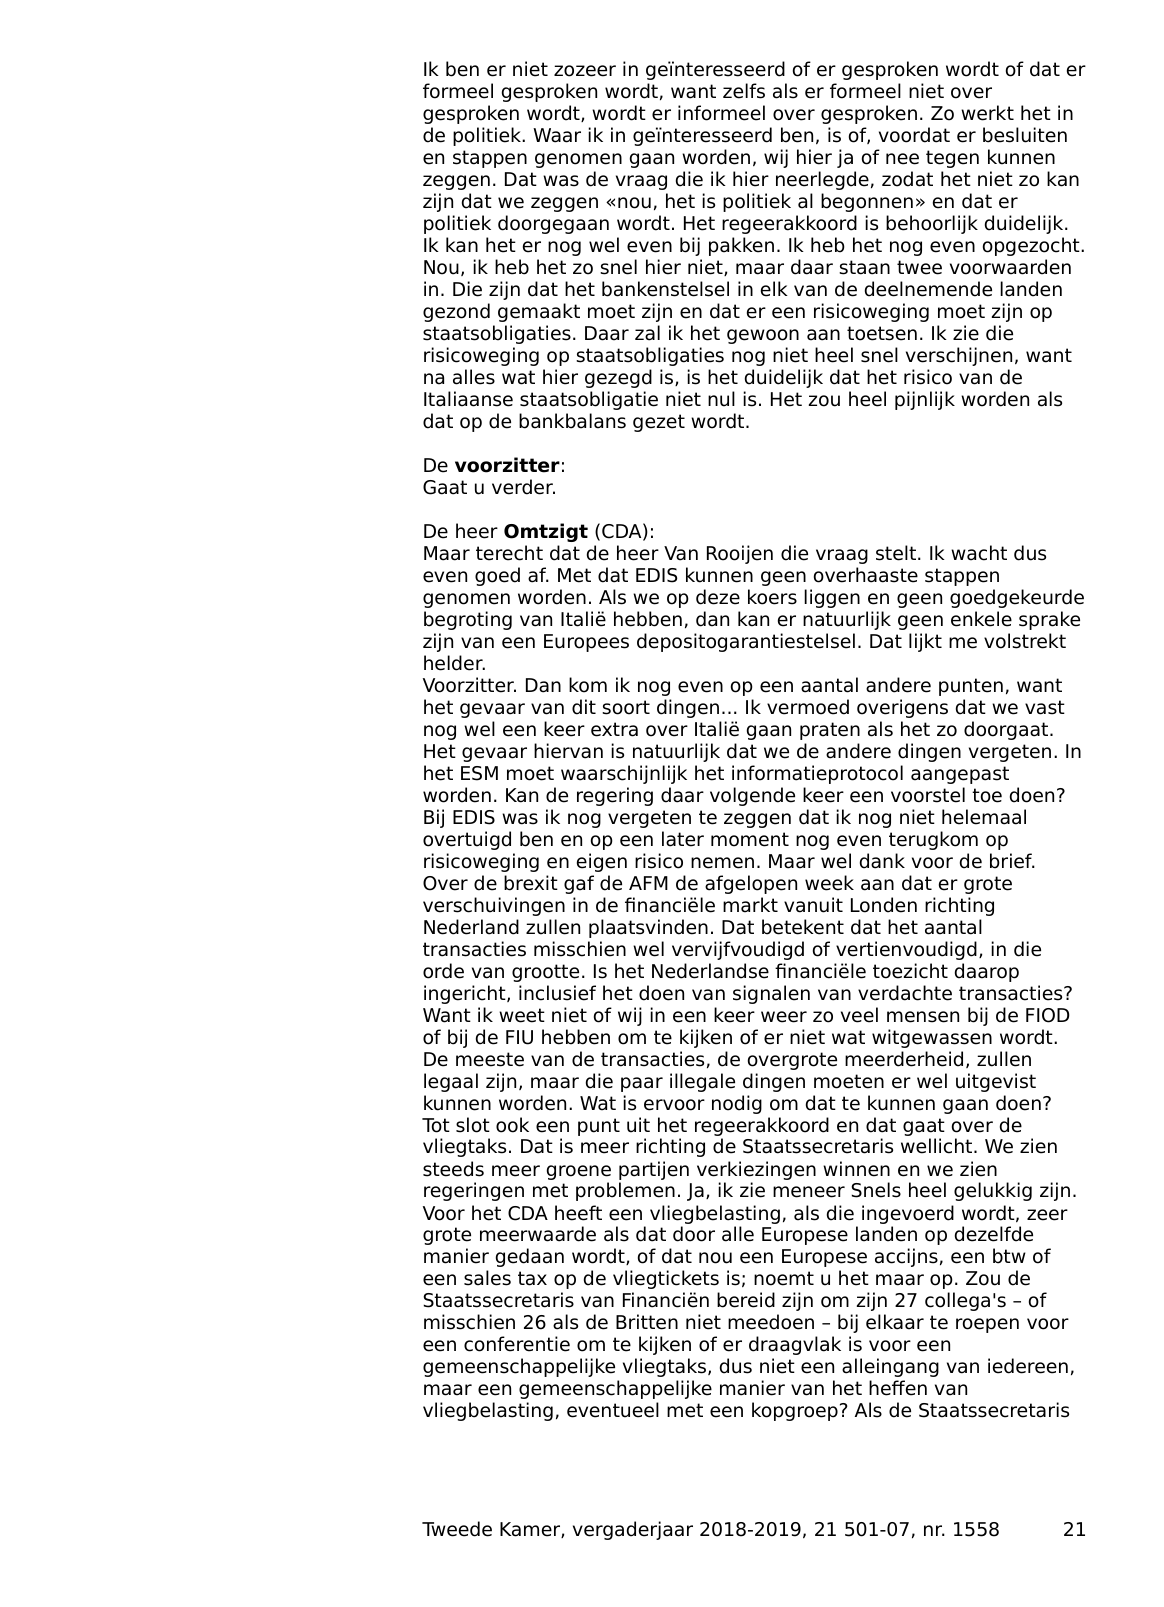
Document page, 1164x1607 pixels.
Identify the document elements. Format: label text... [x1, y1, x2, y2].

text Gaat u verder. [422, 477, 1087, 499]
text Maar terecht dat de heer Van Rooijen die vraag stelt. Ik wacht dus even goed af. Met dat EDIS kunnen geen overhaaste stappen genomen worden. Als we op deze koers liggen en geen goedgekeurde begroting van Italië hebben, dan kan er natuurlijk geen enkele sprake zijn van een Europees depositogarantiestelsel. Dat lijkt me volstrekt helder. [422, 543, 1087, 675]
text Bij EDIS was ik nog vergeten te zeggen dat ik nog niet helemaal overtuigd ben en op een later moment nog even terugkom op risicoweging en eigen risico nemen. Maar wel dank voor de brief. [422, 807, 1087, 873]
text De voorzitter: [422, 455, 1087, 477]
text Ik ben er niet zozeer in geïnteresseerd of er gesproken wordt of dat er formeel gesproken wordt, want zelfs als er formeel niet over gesproken wordt, wordt er informeel over gesproken. Zo werkt het in de politiek. Waar ik in geïnteresseerd ben, is of, voordat er besluiten en stappen genomen gaan worden, wij hier ja of nee tegen kunnen zeggen. Dat was de vraag die ik hier neerlegde, zodat het niet zo kan zijn dat we zeggen «nou, het is politiek al begonnen» en dat er politiek doorgegaan wordt. Het regeerakkoord is behoorlijk duidelijk. Ik kan het er nog wel even bij pakken. Ik heb het nog even opgezocht. Nou, ik heb het zo snel hier niet, maar daar staan twee voorwaarden in. Die zijn dat het bankenstelsel in elk van de deelnemende landen gezond gemaakt moet zijn en dat er een risicoweging moet zijn op staatsobligaties. Daar zal ik het gewoon aan toetsen. Ik zie die risicoweging op staatsobligaties nog niet heel snel verschijnen, want na alles wat hier gezegd is, is het duidelijk dat het risico van de Italiaanse staatsobligatie niet nul is. Het zou heel pijnlijk worden als dat op de bankbalans gezet wordt. [422, 59, 1087, 433]
text Voorzitter. Dan kom ik nog even op een aantal andere punten, want het gevaar van dit soort dingen... Ik vermoed overigens dat we vast nog wel een keer extra over Italië gaan praten als het zo doorgaat. Het gevaar hiervan is natuurlijk dat we de andere dingen vergeten. In het ESM moet waarschijnlijk het informatieprotocol aangepast worden. Kan de regering daar volgende keer een voorstel toe doen? [422, 675, 1087, 807]
text Tot slot ook een punt uit het regeerakkoord en dat gaat over de vliegtaks. Dat is meer richting de Staatssecretaris wellicht. We zien steeds meer groene partijen verkiezingen winnen en we zien regeringen met problemen. Ja, ik zie meneer Snels heel gelukkig zijn. Voor het CDA heeft een vliegbelasting, als die ingevoerd wordt, zeer grote meerwaarde als dat door alle Europese landen op dezelfde manier gedaan wordt, of dat nou een Europese accijns, een btw of een sales tax op de vliegtickets is; noemt u het maar op. Zou de Staatssecretaris van Financiën bereid zijn om zijn 27 collega's – of misschien 26 als de Britten niet meedoen – bij elkaar te roepen voor een conferentie om te kijken of er draagvlak is voor een gemeenschappelijke vliegtaks, dus niet een alleingang van iedereen, maar een gemeenschappelijke manier van het heffen van vliegbelasting, eventueel met een kopgroep? Als de Staatssecretaris [422, 1114, 1087, 1422]
text Over de brexit gaf de AFM de afgelopen week aan dat er grote verschuivingen in de financiële markt vanuit Londen richting Nederland zullen plaatsvinden. Dat betekent dat het aantal transacties misschien wel vervijfvoudigd of vertienvoudigd, in die orde van grootte. Is het Nederlandse financiële toezicht daarop ingericht, inclusief het doen van signalen van verdachte transacties? Want ik weet niet of wij in een keer weer zo veel mensen bij de FIOD of bij de FIU hebben om te kijken of er niet wat witgewassen wordt. De meeste van de transacties, de overgrote meerderheid, zullen legaal zijn, maar die paar illegale dingen moeten er wel uitgevist kunnen worden. Wat is ervoor nodig om dat te kunnen gaan doen? [422, 873, 1087, 1114]
text De heer Omtzigt (CDA): [422, 521, 1087, 543]
